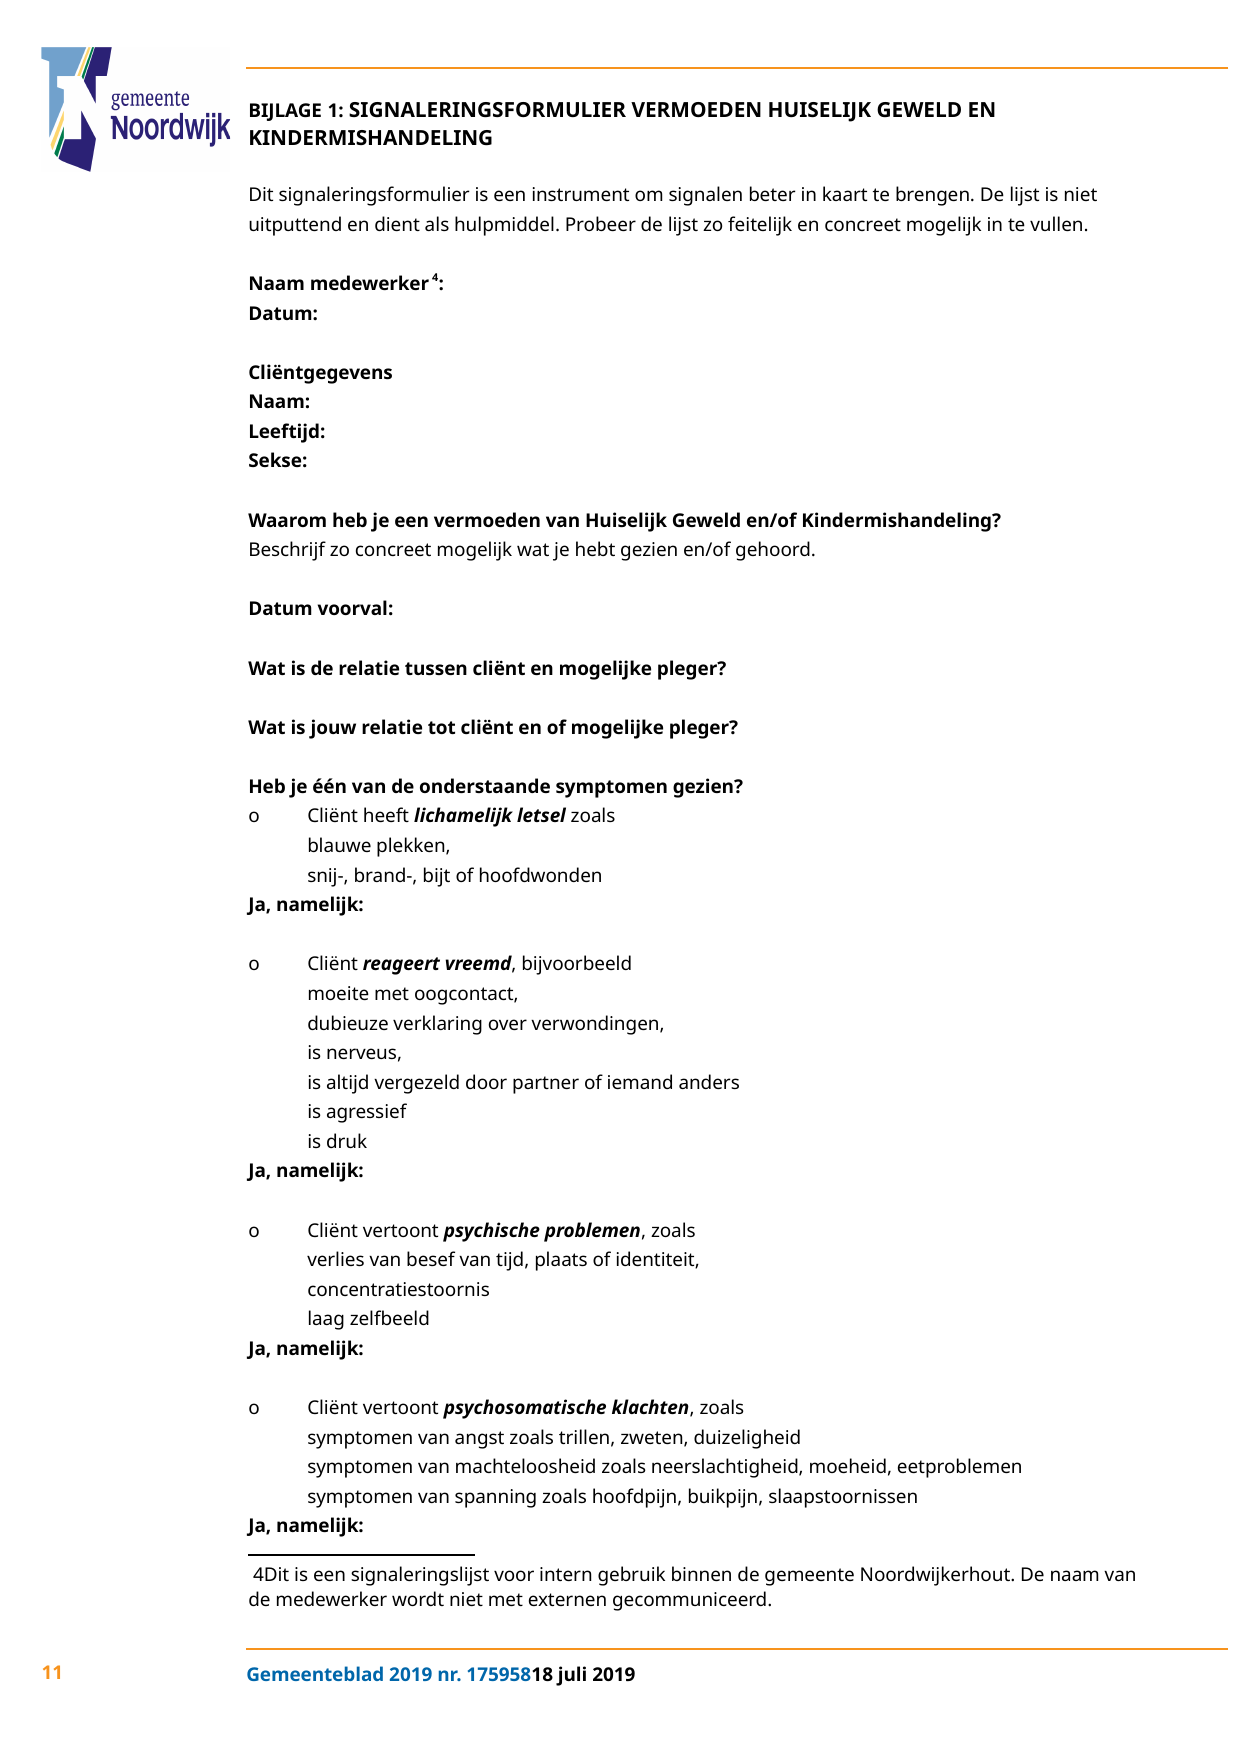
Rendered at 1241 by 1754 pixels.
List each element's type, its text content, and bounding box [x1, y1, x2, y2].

text Cliëntgegevens [248, 359, 1152, 384]
list Cliënt vertoont psychosomatische klachten, zoals [248, 1394, 1152, 1420]
text BIJLAGE 1: SIGNALERINGSFORMULIER VERMOEDEN HUISELIJK GEWELD EN KINDERMISHANDELING [248, 95, 1152, 152]
picture [41, 47, 231, 172]
list concentratiestoornis [248, 1276, 1152, 1302]
list symptomen van spanning zoals hoofdpijn, buikpijn, slaapstoornissen [248, 1483, 1152, 1509]
text Datum voorval: [248, 596, 1152, 621]
text Ja, namelijk: [248, 1158, 1152, 1183]
list Cliënt reageert vreemd, bijvoorbeeld [248, 951, 1152, 976]
list is druk [248, 1128, 1152, 1154]
text Ja, namelijk: [248, 1335, 1152, 1361]
text Ja, namelijk: [248, 891, 1152, 917]
text Datum: [248, 300, 1152, 325]
list Cliënt heeft lichamelijk letsel zoals [248, 803, 1152, 828]
list dubieuze verklaring over verwondingen, [248, 1010, 1152, 1035]
text Leeftijd: [248, 418, 1152, 444]
text Ja, namelijk: [248, 1513, 1152, 1538]
list symptomen van angst zoals trillen, zweten, duizeligheid [248, 1424, 1152, 1449]
list is nerveus, [248, 1039, 1152, 1065]
list symptomen van machteloosheid zoals neerslachtigheid, moeheid, eetproblemen [248, 1453, 1152, 1479]
list is agressief [248, 1098, 1152, 1124]
list snij-, brand-, bijt of hoofdwonden [248, 862, 1152, 887]
list laag zelfbeeld [248, 1306, 1152, 1331]
text Naam: [248, 388, 1152, 414]
text Heb je één van de onderstaande symptomen gezien? [248, 773, 1152, 799]
list verlies van besef van tijd, plaats of identiteit, [248, 1246, 1152, 1272]
list Cliënt vertoont psychische problemen, zoals [248, 1217, 1152, 1242]
text Waarom heb je een vermoeden van Huiselijk Geweld en/of Kindermishandeling? [248, 507, 1152, 532]
text Wat is jouw relatie tot cliënt en of mogelijke pleger? [248, 714, 1152, 739]
text Wat is de relatie tussen cliënt en mogelijke pleger? [248, 655, 1152, 680]
text Dit signaleringsformulier is een instrument om signalen beter in kaart te brengen. De lijst is niet uitputtend en dient als hulpmiddel. Probeer de lijst zo feitelijk en concreet mogelijk in te vullen. [248, 181, 1152, 237]
list moeite met oogcontact, [248, 980, 1152, 1006]
text Dit is een signaleringslijst voor intern gebruik binnen de gemeente Noordwijkerhout. De naam van de medewerker wordt niet met externen gecommuniceerd. [248, 1561, 1152, 1612]
list blauwe plekken, [248, 832, 1152, 858]
text Beschrijf zo concreet mogelijk wat je hebt gezien en/of gehoord. [248, 536, 1152, 562]
text Naam medewerker: [248, 270, 1152, 296]
list is altijd vergezeld door partner of iemand anders [248, 1069, 1152, 1094]
text Sekse: [248, 448, 1152, 473]
